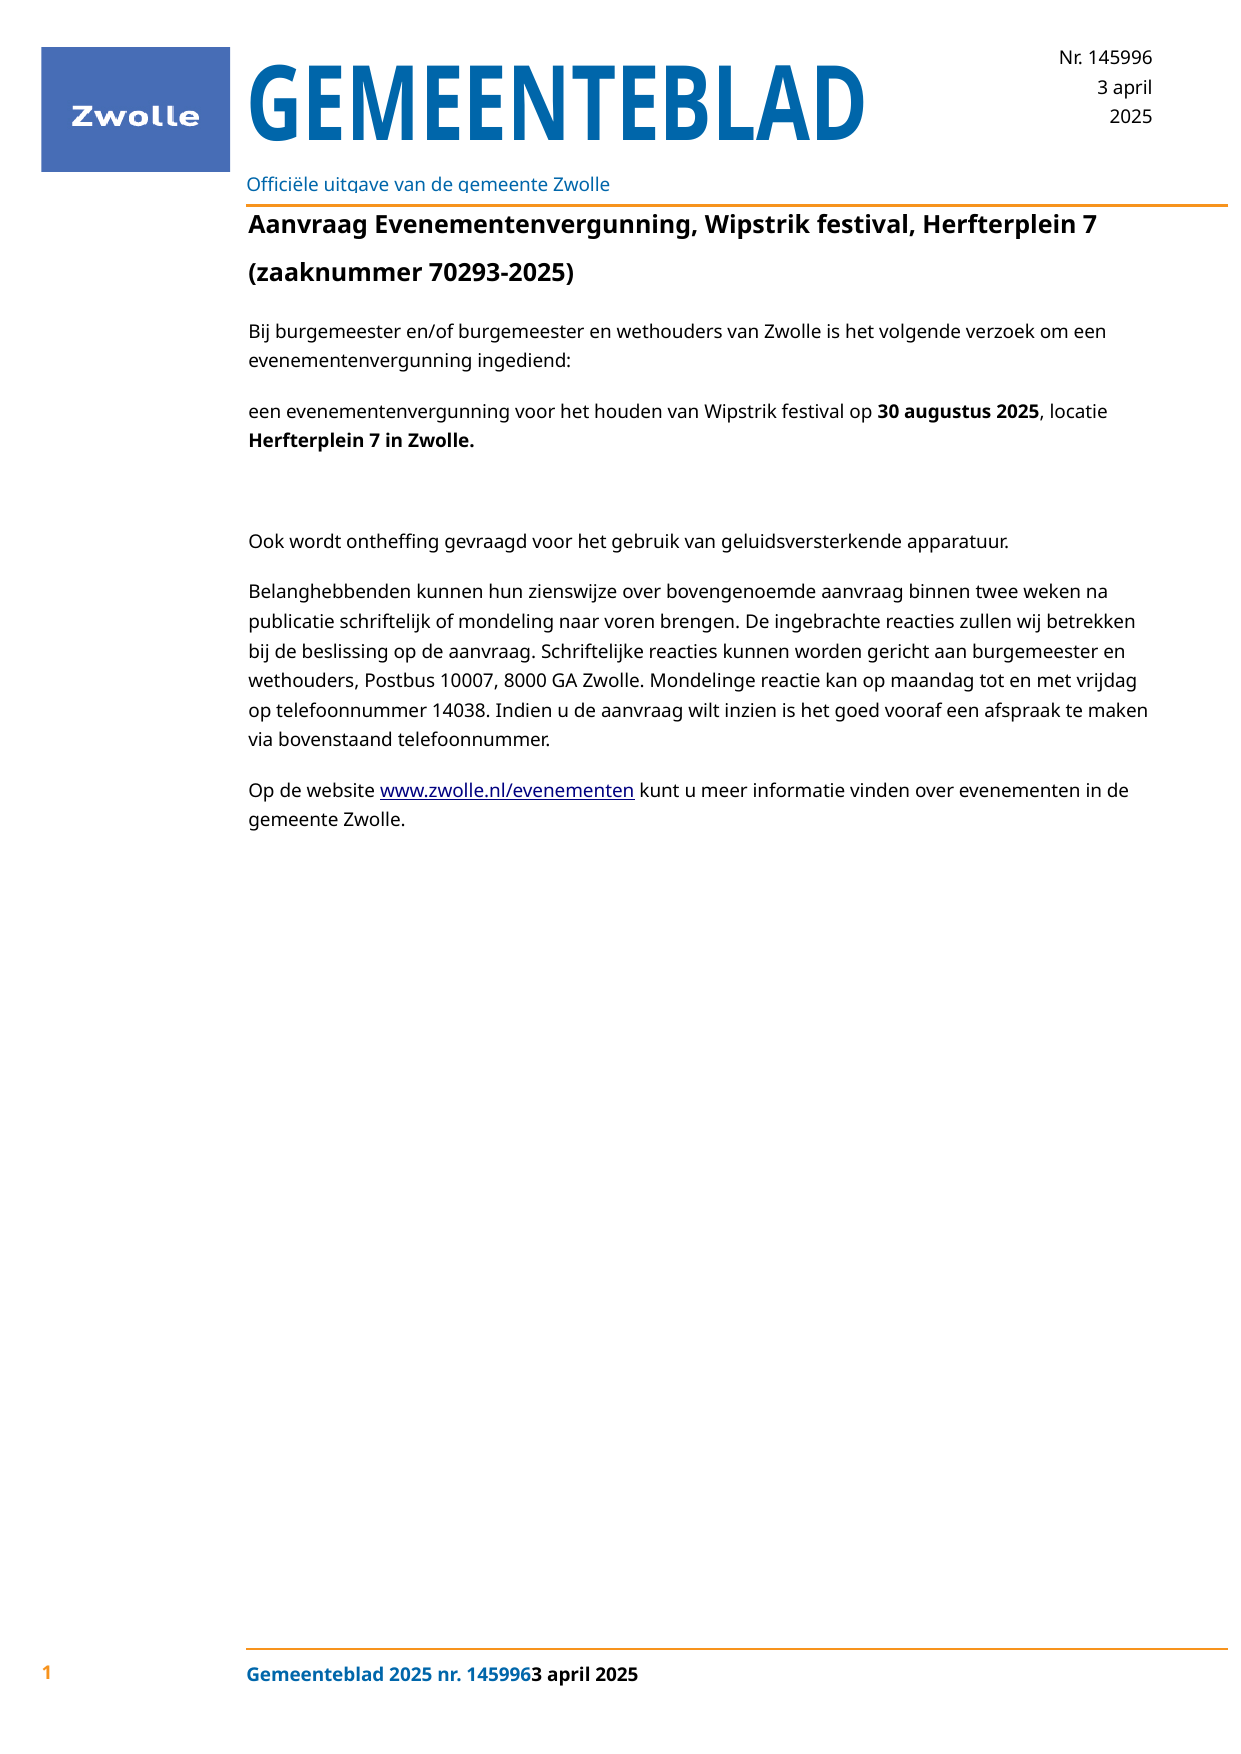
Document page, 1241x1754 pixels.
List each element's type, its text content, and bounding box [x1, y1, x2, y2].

text Ook wordt ontheffing gevraagd voor het gebruik van geluidsversterkende apparatuur. [248, 528, 1152, 554]
picture [41, 47, 231, 172]
text Op de website www.zwolle.nl/evenementen kunt u meer informatie vinden over evenementen in de gemeente Zwolle. [248, 777, 1152, 832]
text Bij burgemeester en/of burgemeester en wethouders van Zwolle is het volgende verzoek om een evenementenvergunning ingediend: [248, 318, 1152, 373]
text Aanvraag Evenementenvergunning, Wipstrik festival, Herfterplein 7 (zaaknummer 70293-2025) [248, 207, 1152, 288]
text Belanghebbenden kunnen hun zienswijze over bovengenoemde aanvraag binnen twee weken na publicatie schriftelijk of mondeling naar voren brengen. De ingebrachte reacties zullen wij betrekken bij de beslissing op de aanvraag. Schriftelijke reacties kunnen worden gericht aan burgemeester en wethouders, Postbus 10007, 8000 GA Zwolle. Mondelinge reactie kan op maandag tot en met vrijdag op telefoonnummer 14038. Indien u de aanvraag wilt inzien is het goed vooraf een afspraak te maken via bovenstaand telefoonnummer. [248, 579, 1152, 752]
text een evenementenvergunning voor het houden van Wipstrik festival op 30 augustus 2025, locatie Herfterplein 7 in Zwolle. [248, 398, 1152, 453]
